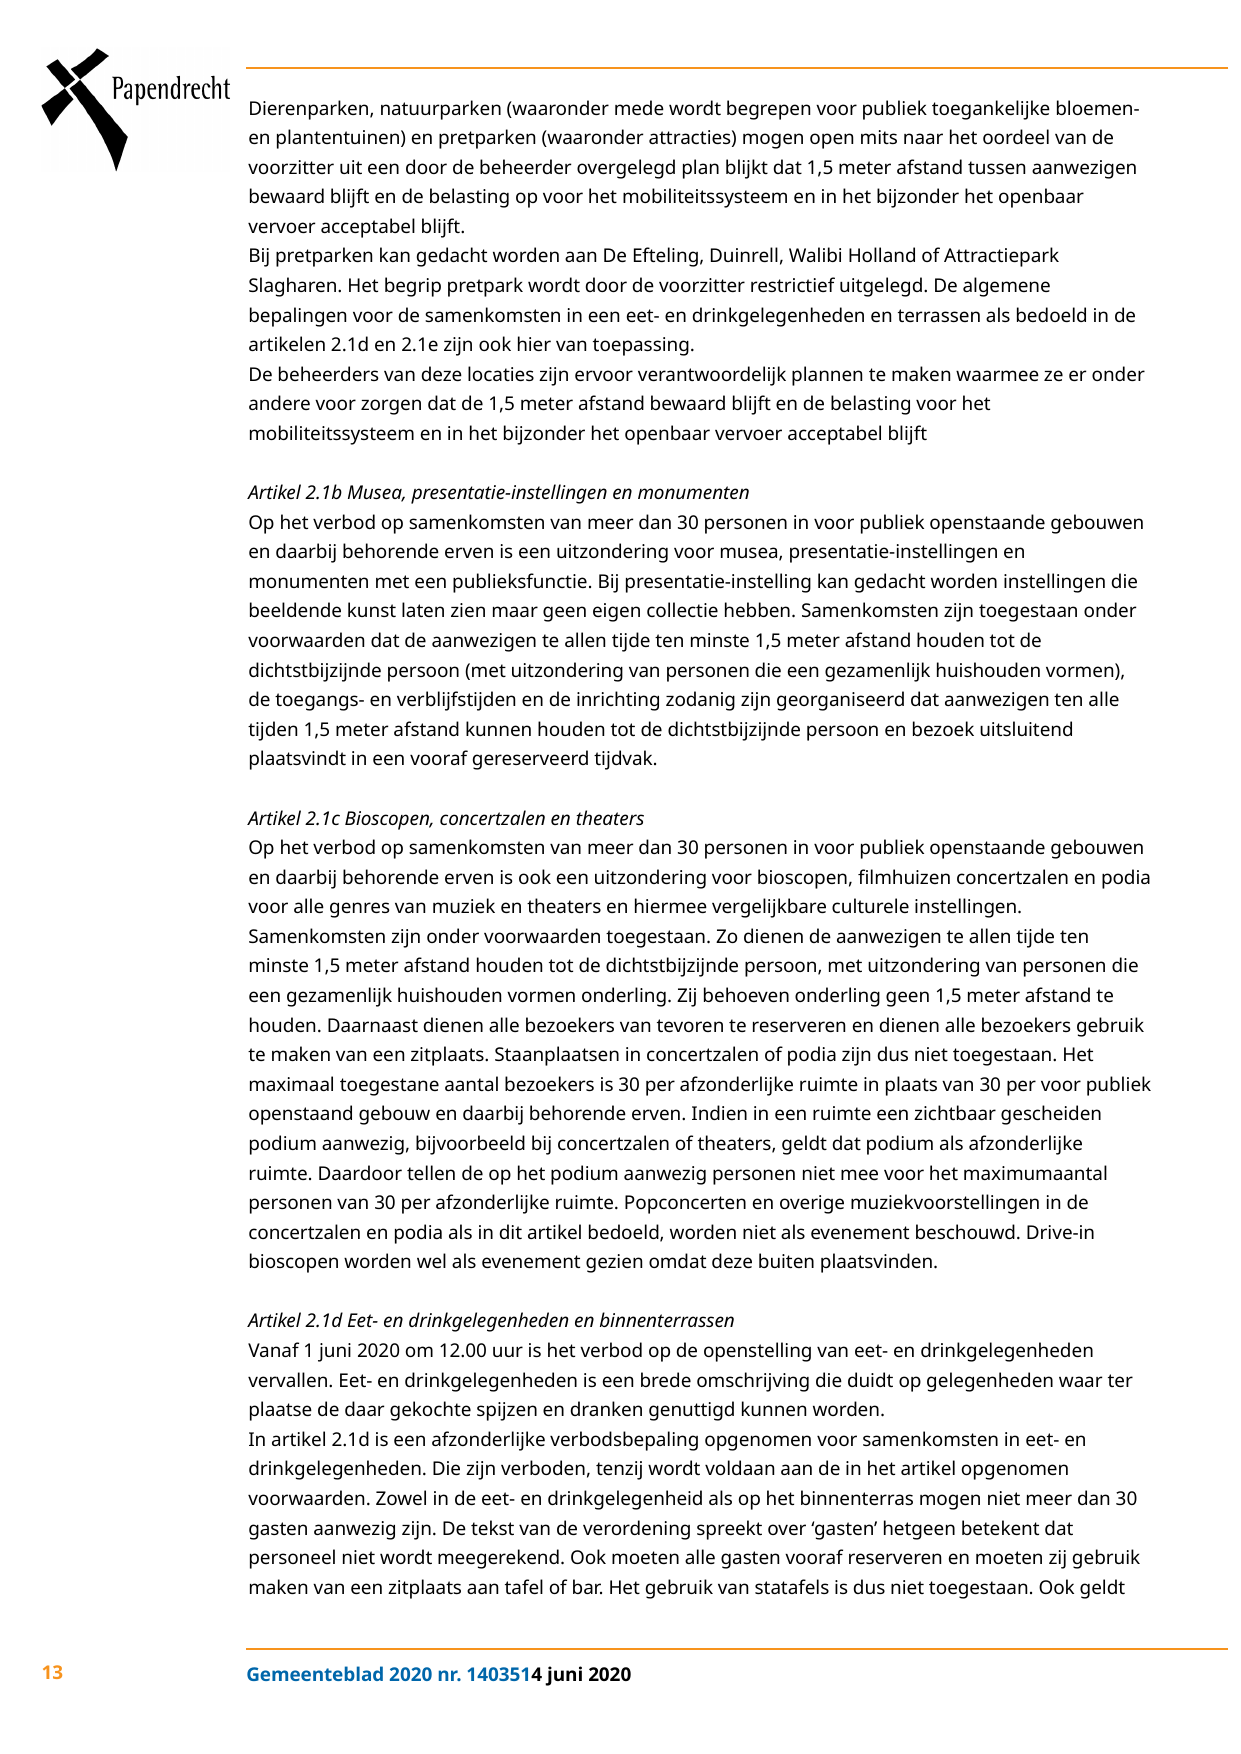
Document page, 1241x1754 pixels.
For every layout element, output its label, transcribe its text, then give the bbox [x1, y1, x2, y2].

text Bij pretparken kan gedacht worden aan De Efteling, Duinrell, Walibi Holland of Attractiepark Slagharen. Het begrip pretpark wordt door de voorzitter restrictief uitgelegd. De algemene bepalingen voor de samenkomsten in een eet- en drinkgelegenheden en terrassen als bedoeld in de artikelen 2.1d en 2.1e zijn ook hier van toepassing. [248, 243, 1152, 357]
text Artikel 2.1b Musea, presentatie-instellingen en monumenten [248, 479, 1152, 505]
text Dierenparken, natuurparken (waaronder mede wordt begrepen voor publiek toegankelijke bloemen- en plantentuinen) en pretparken (waaronder attracties) mogen open mits naar het oordeel van de voorzitter uit een door de beheerder overgelegd plan blijkt dat 1,5 meter afstand tussen aanwezigen bewaard blijft en de belasting op voor het mobiliteitssysteem en in het bijzonder het openbaar vervoer acceptabel blijft. [248, 95, 1152, 239]
text In artikel 2.1d is een afzonderlijke verbodsbepaling opgenomen voor samenkomsten in eet- en drinkgelegenheden. Die zijn verboden, tenzij wordt voldaan aan de in het artikel opgenomen voorwaarden. Zowel in de eet- en drinkgelegenheid als op het binnenterras mogen niet meer dan 30 gasten aanwezig zijn. De tekst van de verordening spreekt over ‘gasten’ hetgeen betekent dat personeel niet wordt meegerekend. Ook moeten alle gasten vooraf reserveren en moeten zij gebruik maken van een zitplaats aan tafel of bar. Het gebruik van statafels is dus niet toegestaan. Ook geldt [248, 1426, 1152, 1600]
text Artikel 2.1c Bioscopen, concertzalen en theaters [248, 805, 1152, 831]
picture [41, 47, 231, 172]
text Vanaf 1 juni 2020 om 12.00 uur is het verbod op de openstelling van eet- en drinkgelegenheden vervallen. Eet- en drinkgelegenheden is een brede omschrijving die duidt op gelegenheden waar ter plaatse de daar gekochte spijzen en dranken genuttigd kunnen worden. [248, 1337, 1152, 1422]
text Op het verbod op samenkomsten van meer dan 30 personen in voor publiek openstaande gebouwen en daarbij behorende erven is een uitzondering voor musea, presentatie-instellingen en monumenten met een publieksfunctie. Bij presentatie-instelling kan gedacht worden instellingen die beeldende kunst laten zien maar geen eigen collectie hebben. Samenkomsten zijn toegestaan onder voorwaarden dat de aanwezigen te allen tijde ten minste 1,5 meter afstand houden tot de dichtstbijzijnde persoon (met uitzondering van personen die een gezamenlijk huishouden vormen), de toegangs- en verblijfstijden en de inrichting zodanig zijn georganiseerd dat aanwezigen ten alle tijden 1,5 meter afstand kunnen houden tot de dichtstbijzijnde persoon en bezoek uitsluitend plaatsvindt in een vooraf gereserveerd tijdvak. [248, 509, 1152, 771]
text Artikel 2.1d Eet- en drinkgelegenheden en binnenterrassen [248, 1308, 1152, 1333]
text Op het verbod op samenkomsten van meer dan 30 personen in voor publiek openstaande gebouwen en daarbij behorende erven is ook een uitzondering voor bioscopen, filmhuizen concertzalen en podia voor alle genres van muziek en theaters en hiermee vergelijkbare culturele instellingen. Samenkomsten zijn onder voorwaarden toegestaan. Zo dienen de aanwezigen te allen tijde ten minste 1,5 meter afstand houden tot de dichtstbijzijnde persoon, met uitzondering van personen die een gezamenlijk huishouden vormen onderling. Zij behoeven onderling geen 1,5 meter afstand te houden. Daarnaast dienen alle bezoekers van tevoren te reserveren en dienen alle bezoekers gebruik te maken van een zitplaats. Staanplaatsen in concertzalen of podia zijn dus niet toegestaan. Het maximaal toegestane aantal bezoekers is 30 per afzonderlijke ruimte in plaats van 30 per voor publiek openstaand gebouw en daarbij behorende erven. Indien in een ruimte een zichtbaar gescheiden podium aanwezig, bijvoorbeeld bij concertzalen of theaters, geldt dat podium als afzonderlijke ruimte. Daardoor tellen de op het podium aanwezig personen niet mee voor het maximumaantal personen van 30 per afzonderlijke ruimte. Popconcerten en overige muziekvoorstellingen in de concertzalen en podia als in dit artikel bedoeld, worden niet als evenement beschouwd. Drive-in bioscopen worden wel als evenement gezien omdat deze buiten plaatsvinden. [248, 834, 1152, 1274]
text De beheerders van deze locaties zijn ervoor verantwoordelijk plannen te maken waarmee ze er onder andere voor zorgen dat de 1,5 meter afstand bewaard blijft en de belasting voor het mobiliteitssysteem en in het bijzonder het openbaar vervoer acceptabel blijft [248, 361, 1152, 446]
